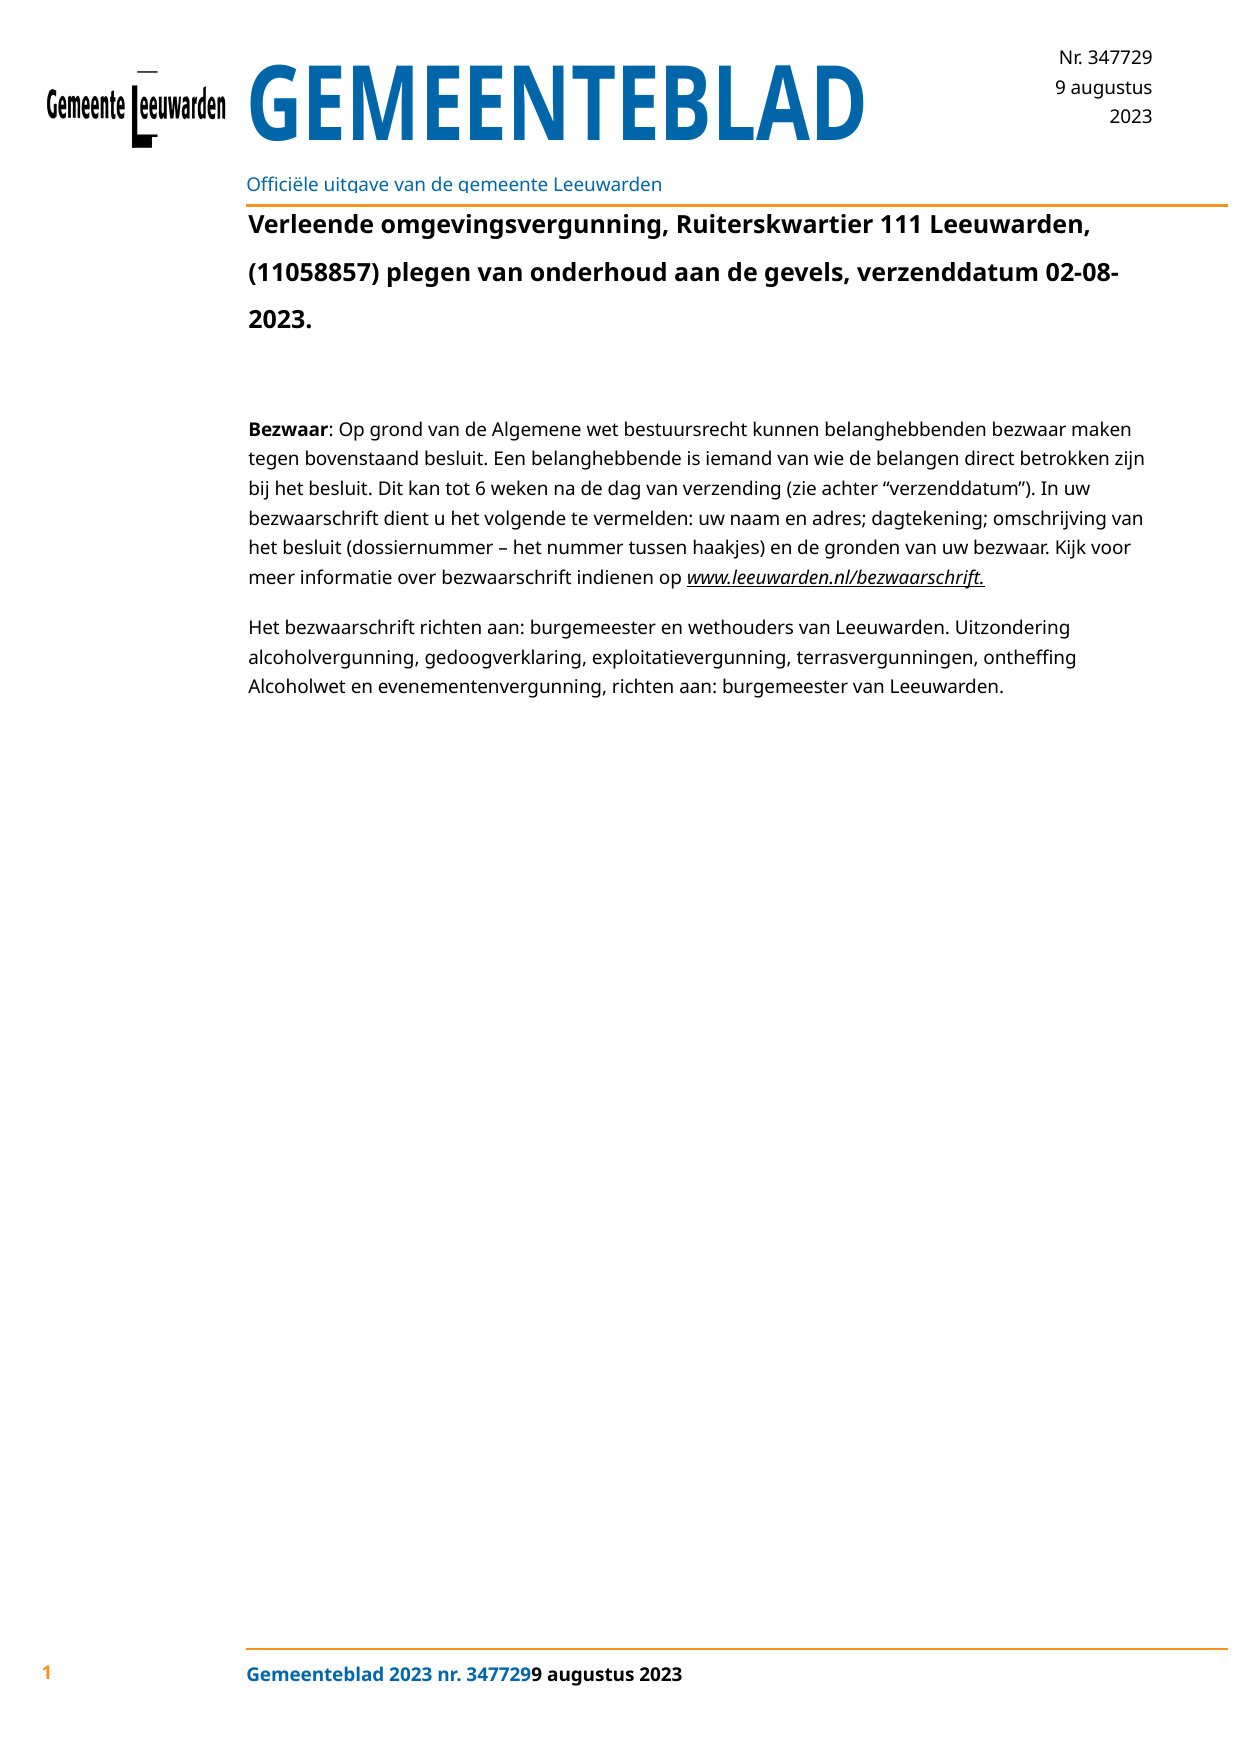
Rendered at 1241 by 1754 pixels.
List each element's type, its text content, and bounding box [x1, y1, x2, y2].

picture [41, 47, 231, 172]
text Het bezwaarschrift richten aan: burgemeester en wethouders van Leeuwarden. Uitzondering alcoholvergunning, gedoogverklaring, exploitatievergunning, terrasvergunningen, ontheffing Alcoholwet en evenementenvergunning, richten aan: burgemeester van Leeuwarden. [248, 614, 1152, 699]
text Bezwaar: Op grond van de Algemene wet bestuursrecht kunnen belanghebbenden bezwaar maken tegen bovenstaand besluit. Een belanghebbende is iemand van wie de belangen direct betrokken zijn bij het besluit. Dit kan tot 6 weken na de dag van verzending (zie achter “verzenddatum”). In uw bezwaarschrift dient u het volgende te vermelden: uw naam en adres; dagtekening; omschrijving van het besluit (dossiernummer – het nummer tussen haakjes) en de gronden van uw bezwaar. Kijk voor meer informatie over bezwaarschrift indienen op www.leeuwarden.nl/bezwaarschrift. [248, 416, 1152, 589]
text Verleende omgevingsvergunning, Ruiterskwartier 111 Leeuwarden, (11058857) plegen van onderhoud aan de gevels, verzenddatum 02-08-2023. [248, 207, 1152, 336]
